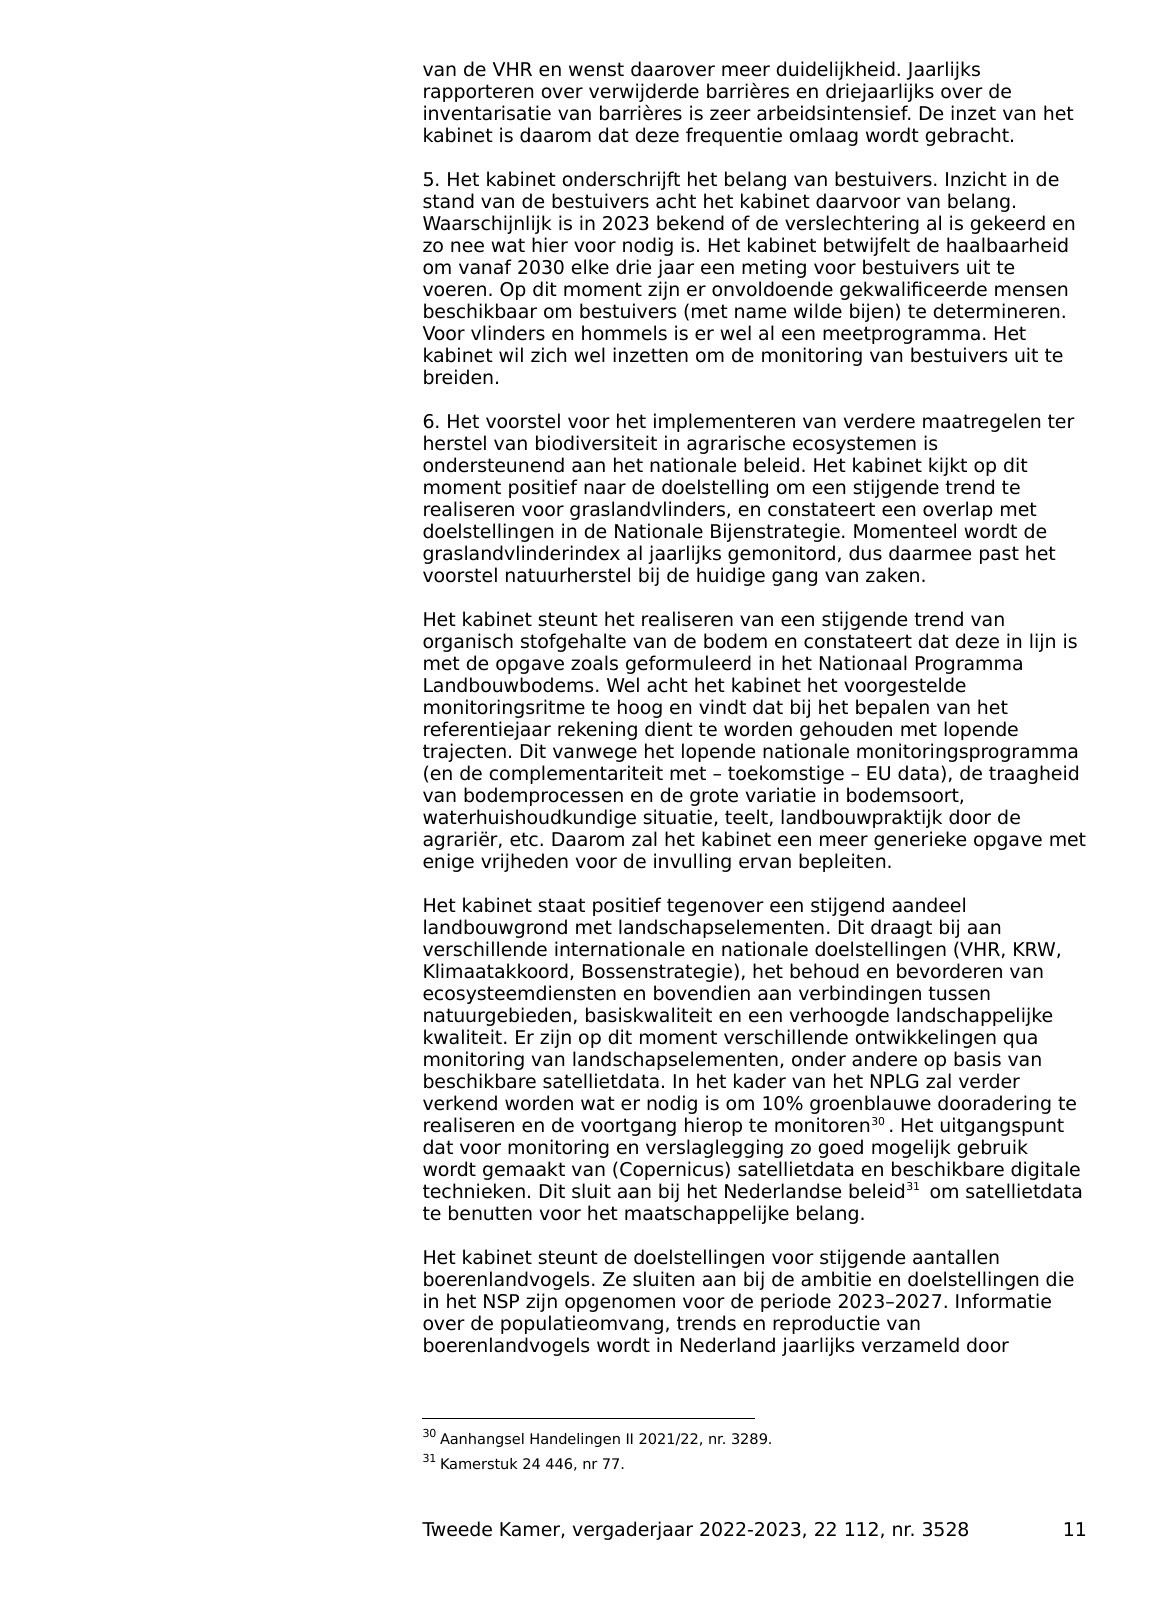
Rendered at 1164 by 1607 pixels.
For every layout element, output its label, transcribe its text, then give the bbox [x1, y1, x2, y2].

text Het kabinet steunt het realiseren van een stijgende trend van organisch stofgehalte van de bodem en constateert dat deze in lijn is met de opgave zoals geformuleerd in het Nationaal Programma Landbouwbodems. Wel acht het kabinet het voorgestelde monitoringsritme te hoog en vindt dat bij het bepalen van het referentiejaar rekening dient te worden gehouden met lopende trajecten. Dit vanwege het lopende nationale monitoringsprogramma (en de complementariteit met – toekomstige – EU data), de traagheid van bodemprocessen en de grote variatie in bodemsoort, waterhuishoudkundige situatie, teelt, landbouwpraktijk door de agrariër, etc. Daarom zal het kabinet een meer generieke opgave met enige vrijheden voor de invulling ervan bepleiten. [422, 609, 1087, 873]
text van de VHR en wenst daarover meer duidelijkheid. Jaarlijks rapporteren over verwijderde barrières en driejaarlijks over de inventarisatie van barrières is zeer arbeidsintensief. De inzet van het kabinet is daarom dat deze frequentie omlaag wordt gebracht. [422, 59, 1087, 147]
text Het kabinet steunt de doelstellingen voor stijgende aantallen boerenlandvogels. Ze sluiten aan bij de ambitie en doelstellingen die in het NSP zijn opgenomen voor de periode 2023–2027. Informatie over de populatieomvang, trends en reproductie van boerenlandvogels wordt in Nederland jaarlijks verzameld door [422, 1247, 1087, 1357]
text Het kabinet staat positief tegenover een stijgend aandeel landbouwgrond met landschapselementen. Dit draagt bij aan verschillende internationale en nationale doelstellingen (VHR, KRW, Klimaatakkoord, Bossenstrategie), het behoud en bevorderen van ecosysteemdiensten en bovendien aan verbindingen tussen natuurgebieden, basiskwaliteit en een verhoogde landschappelijke kwaliteit. Er zijn op dit moment verschillende ontwikkelingen qua monitoring van landschapselementen, onder andere op basis van beschikbare satellietdata. In het kader van het NPLG zal verder verkend worden wat er nodig is om 10% groenblauwe dooradering te realiseren en de voortgang hierop te monitoren. Het uitgangspunt dat voor monitoring en verslaglegging zo goed mogelijk gebruik wordt gemaakt van (Copernicus) satellietdata en beschikbare digitale technieken. Dit sluit aan bij het Nederlandse beleid om satellietdata te benutten voor het maatschappelijke belang. [422, 895, 1087, 1225]
text Aanhangsel Handelingen II 2021/22, nr. 3289. [422, 1427, 1087, 1449]
text 5. Het kabinet onderschrijft het belang van bestuivers. Inzicht in de stand van de bestuivers acht het kabinet daarvoor van belang. Waarschijnlijk is in 2023 bekend of de verslechtering al is gekeerd en zo nee wat hier voor nodig is. Het kabinet betwijfelt de haalbaarheid om vanaf 2030 elke drie jaar een meting voor bestuivers uit te voeren. Op dit moment zijn er onvoldoende gekwalificeerde mensen beschikbaar om bestuivers (met name wilde bijen) te determineren. Voor vlinders en hommels is er wel al een meetprogramma. Het kabinet wil zich wel inzetten om de monitoring van bestuivers uit te breiden. [422, 169, 1087, 389]
text 6. Het voorstel voor het implementeren van verdere maatregelen ter herstel van biodiversiteit in agrarische ecosystemen is ondersteunend aan het nationale beleid. Het kabinet kijkt op dit moment positief naar de doelstelling om een stijgende trend te realiseren voor graslandvlinders, en constateert een overlap met doelstellingen in de Nationale Bijenstrategie. Momenteel wordt de graslandvlinderindex al jaarlijks gemonitord, dus daarmee past het voorstel natuurherstel bij de huidige gang van zaken. [422, 411, 1087, 587]
text Kamerstuk 24 446, nr 77. [422, 1452, 1087, 1474]
